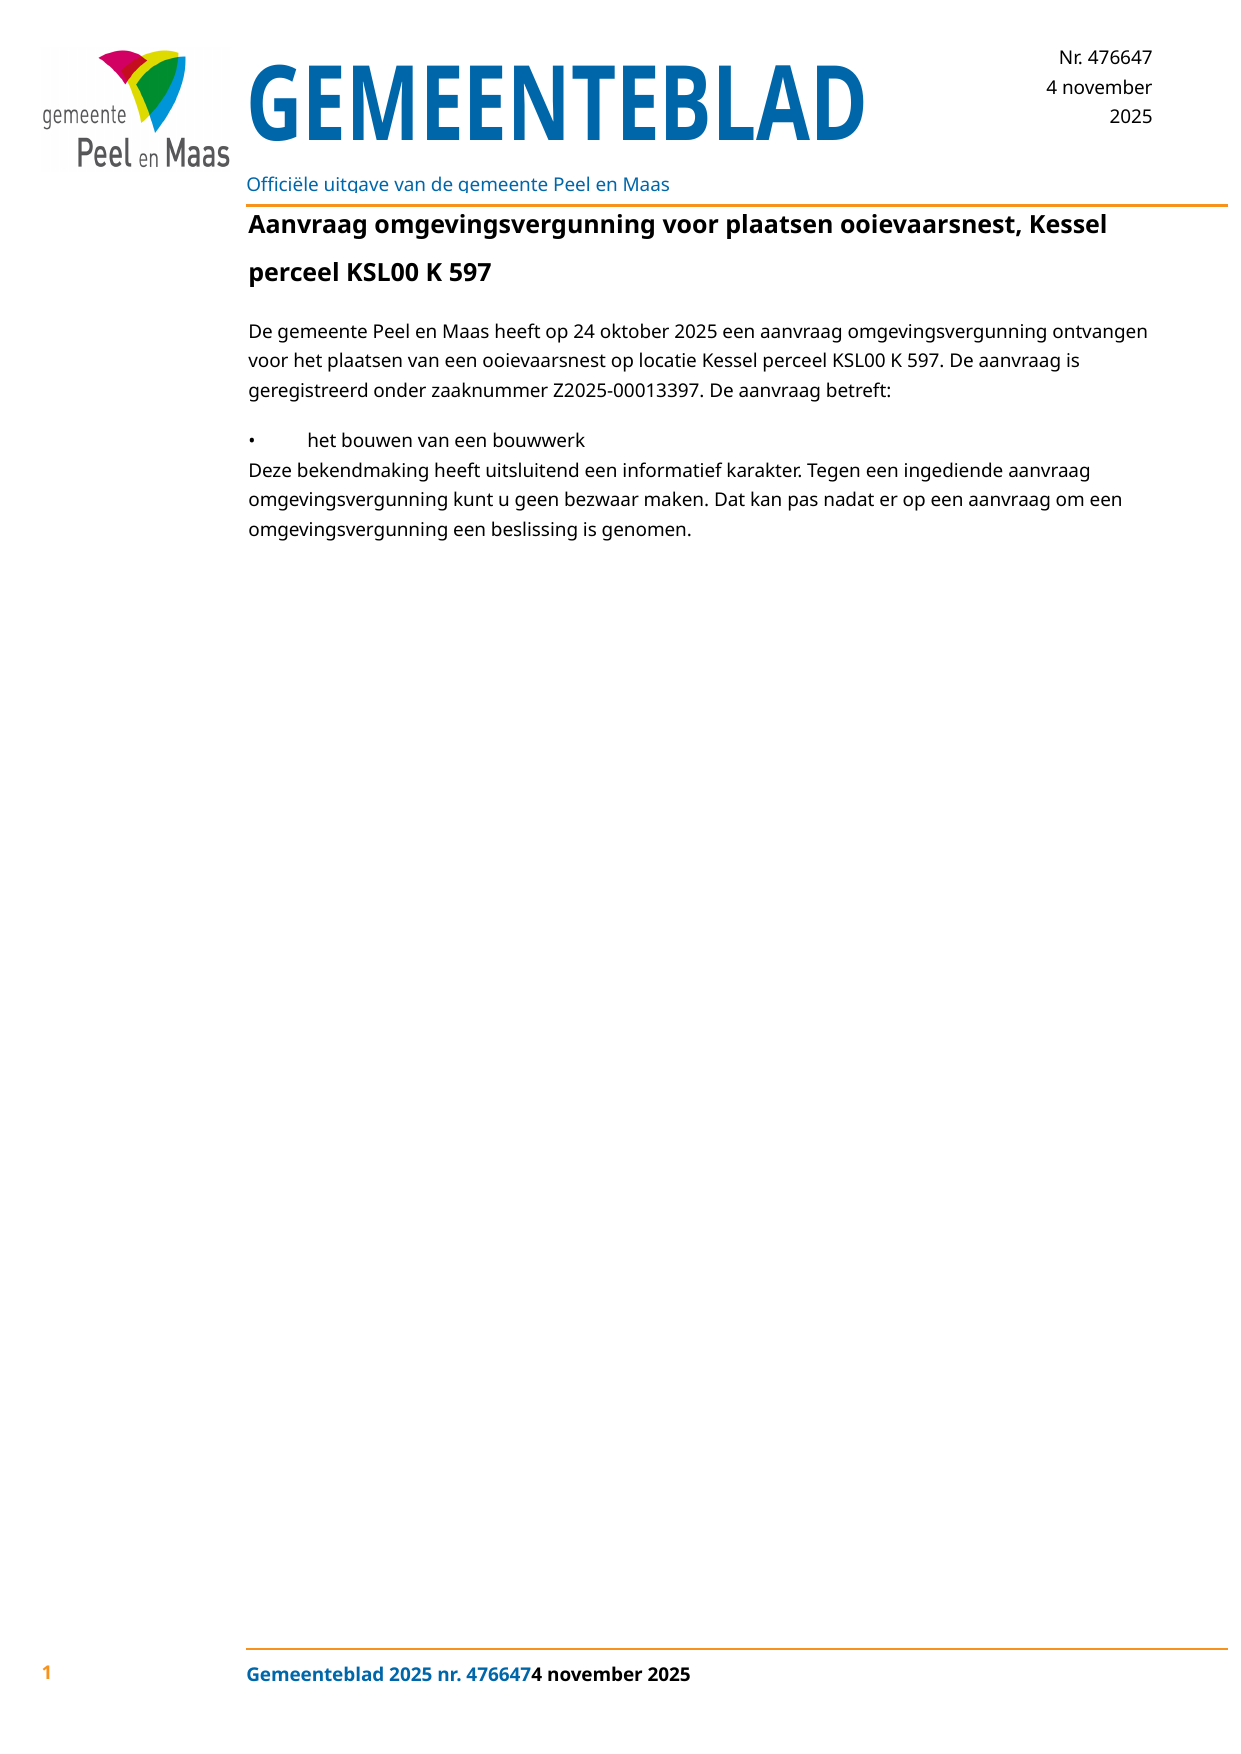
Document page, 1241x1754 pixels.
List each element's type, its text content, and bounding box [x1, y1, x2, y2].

text Aanvraag omgevingsvergunning voor plaatsen ooievaarsnest, Kessel perceel KSL00 K 597 [248, 207, 1152, 288]
text Deze bekendmaking heeft uitsluitend een informatief karakter. Tegen een ingediende aanvraag omgevingsvergunning kunt u geen bezwaar maken. Dat kan pas nadat er op een aanvraag om een omgevingsvergunning een beslissing is genomen. [248, 457, 1152, 542]
text De gemeente Peel en Maas heeft op 24 oktober 2025 een aanvraag omgevingsvergunning ontvangen voor het plaatsen van een ooievaarsnest op locatie Kessel perceel KSL00 K 597. De aanvraag is geregistreerd onder zaaknummer Z2025-00013397. De aanvraag betreft: [248, 318, 1152, 403]
list het bouwen van een bouwwerk [248, 427, 1152, 453]
picture [41, 47, 231, 172]
